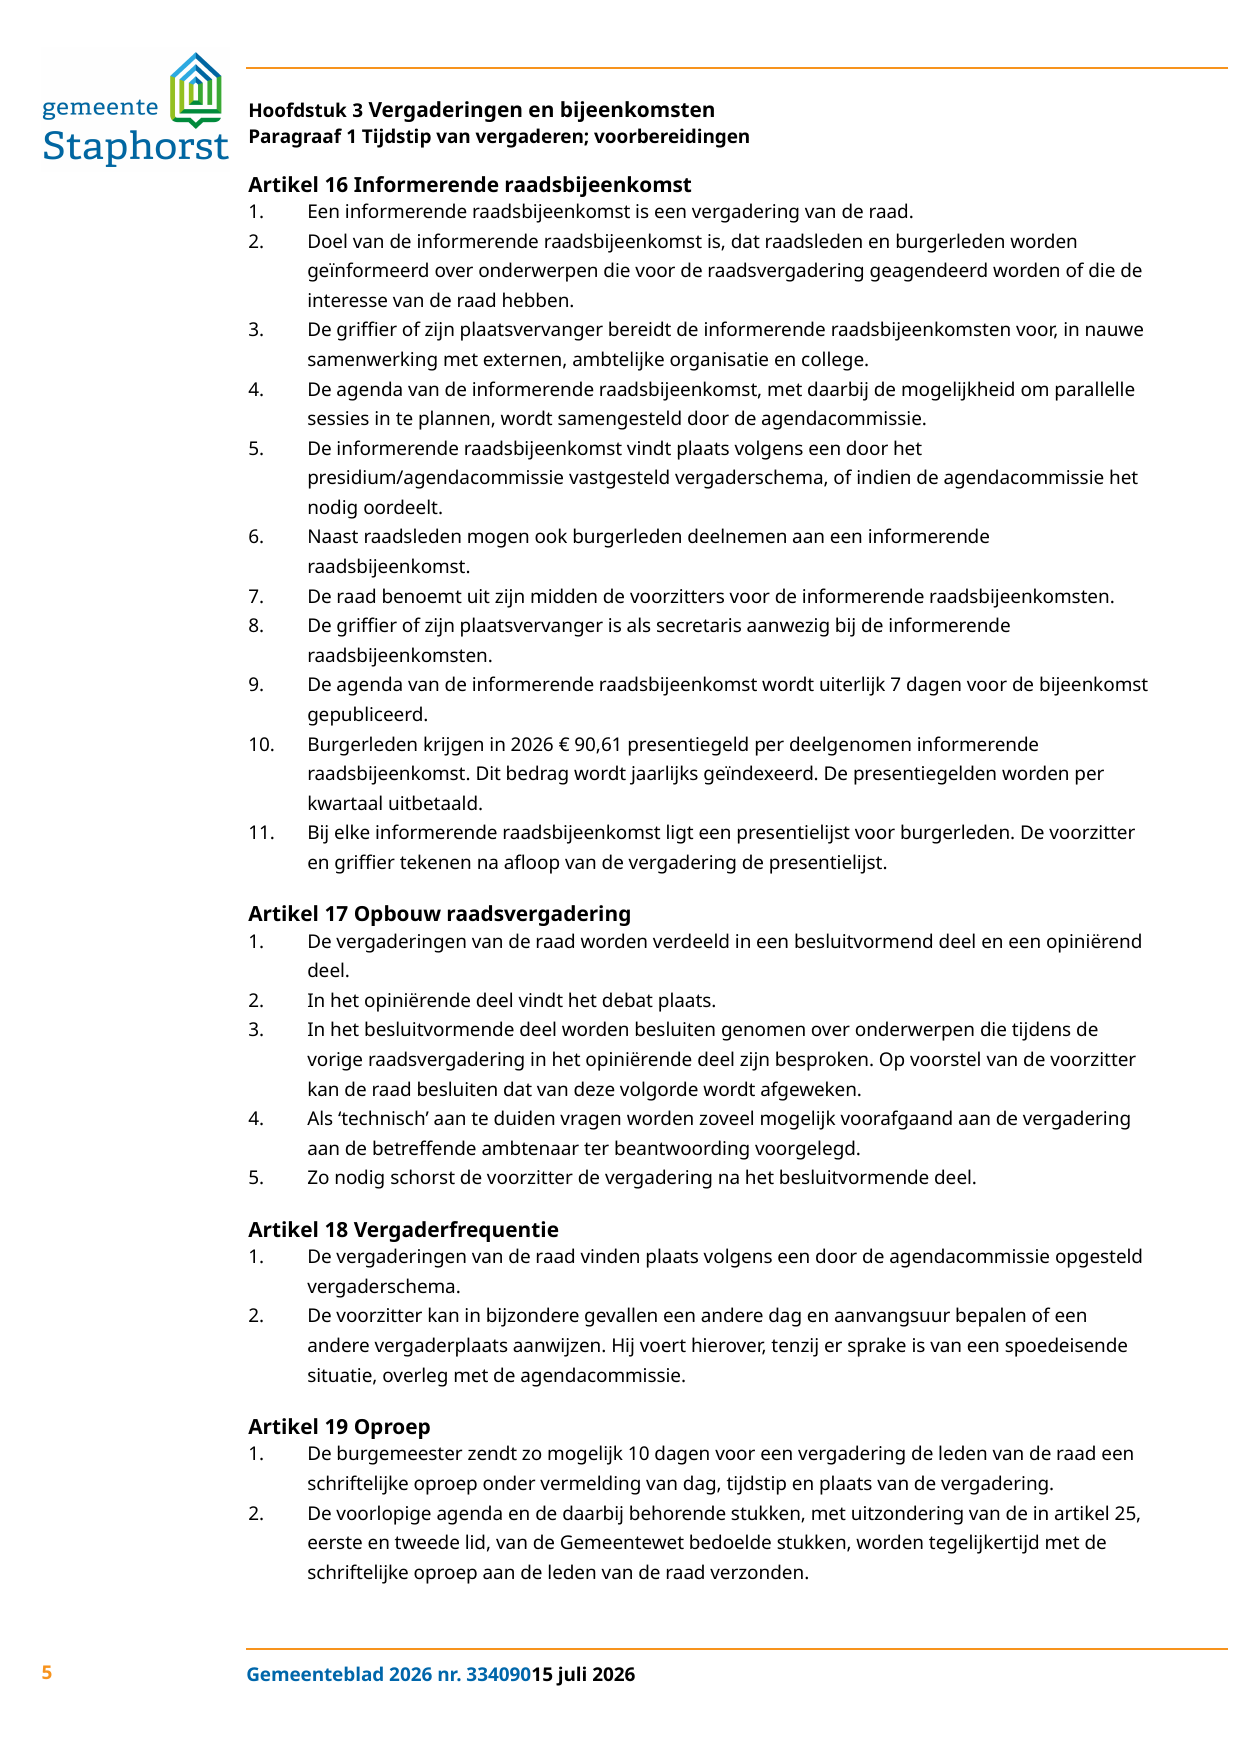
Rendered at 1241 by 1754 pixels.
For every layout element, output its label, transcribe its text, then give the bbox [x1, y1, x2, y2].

list Zo nodig schorst de voorzitter de vergadering na het besluitvormende deel. [248, 1164, 1152, 1190]
list Bij elke informerende raadsbijeenkomst ligt een presentielijst voor burgerleden. De voorzitter en griffier tekenen na afloop van de vergadering de presentielijst. [248, 819, 1152, 875]
list De informerende raadsbijeenkomst vindt plaats volgens een door het presidium/agendacommissie vastgesteld vergaderschema, of indien de agendacommissie het nodig oordeelt. [248, 435, 1152, 520]
text Hoofdstuk 3 Vergaderingen en bijeenkomsten [248, 95, 1152, 123]
text Artikel 17 Opbouw raadsvergadering [248, 899, 1152, 928]
list Burgerleden krijgen in 2026 € 90,61 presentiegeld per deelgenomen informerende raadsbijeenkomst. Dit bedrag wordt jaarlijks geïndexeerd. De presentiegelden worden per kwartaal uitbetaald. [248, 731, 1152, 816]
text Paragraaf 1 Tijdstip van vergaderen; voorbereidingen [248, 123, 1152, 149]
list Naast raadsleden mogen ook burgerleden deelnemen aan een informerende raadsbijeenkomst. [248, 524, 1152, 579]
list De voorzitter kan in bijzondere gevallen een andere dag en aanvangsuur bepalen of een andere vergaderplaats aanwijzen. Hij voert hierover, tenzij er sprake is van een spoedeisende situatie, overleg met de agendacommissie. [248, 1303, 1152, 1387]
list De griffier of zijn plaatsvervanger is als secretaris aanwezig bij de informerende raadsbijeenkomsten. [248, 612, 1152, 668]
text Artikel 18 Vergaderfrequentie [248, 1215, 1152, 1243]
list De vergaderingen van de raad vinden plaats volgens een door de agendacommissie opgesteld vergaderschema. [248, 1243, 1152, 1299]
list De griffier of zijn plaatsvervanger bereidt de informerende raadsbijeenkomsten voor, in nauwe samenwerking met externen, ambtelijke organisatie en college. [248, 317, 1152, 372]
list De vergaderingen van de raad worden verdeeld in een besluitvormend deel en een opiniërend deel. [248, 928, 1152, 983]
list Een informerende raadsbijeenkomst is een vergadering van de raad. [248, 198, 1152, 224]
list In het besluitvormende deel worden besluiten genomen over onderwerpen die tijdens de vorige raadsvergadering in het opiniërende deel zijn besproken. Op voorstel van de voorzitter kan de raad besluiten dat van deze volgorde wordt afgeweken. [248, 1017, 1152, 1102]
list In het opiniërende deel vindt het debat plaats. [248, 987, 1152, 1013]
list De raad benoemt uit zijn midden de voorzitters voor de informerende raadsbijeenkomsten. [248, 583, 1152, 608]
text Artikel 19 Oproep [248, 1412, 1152, 1441]
picture [41, 47, 231, 172]
text Artikel 16 Informerende raadsbijeenkomst [248, 170, 1152, 198]
list De voorlopige agenda en de daarbij behorende stukken, met uitzondering van de in artikel 25, eerste en tweede lid, van de Gemeentewet bedoelde stukken, worden tegelijkertijd met de schriftelijke oproep aan de leden van de raad verzonden. [248, 1500, 1152, 1585]
list De burgemeester zendt zo mogelijk 10 dagen voor een vergadering de leden van de raad een schriftelijke oproep onder vermelding van dag, tijdstip en plaats van de vergadering. [248, 1441, 1152, 1496]
list De agenda van de informerende raadsbijeenkomst wordt uiterlijk 7 dagen voor de bijeenkomst gepubliceerd. [248, 672, 1152, 727]
list Als ‘technisch’ aan te duiden vragen worden zoveel mogelijk voorafgaand aan de vergadering aan de betreffende ambtenaar ter beantwoording voorgelegd. [248, 1105, 1152, 1161]
list De agenda van de informerende raadsbijeenkomst, met daarbij de mogelijkheid om parallelle sessies in te plannen, wordt samengesteld door de agendacommissie. [248, 376, 1152, 431]
list Doel van de informerende raadsbijeenkomst is, dat raadsleden en burgerleden worden geïnformeerd over onderwerpen die voor de raadsvergadering geagendeerd worden of die de interesse van de raad hebben. [248, 228, 1152, 313]
